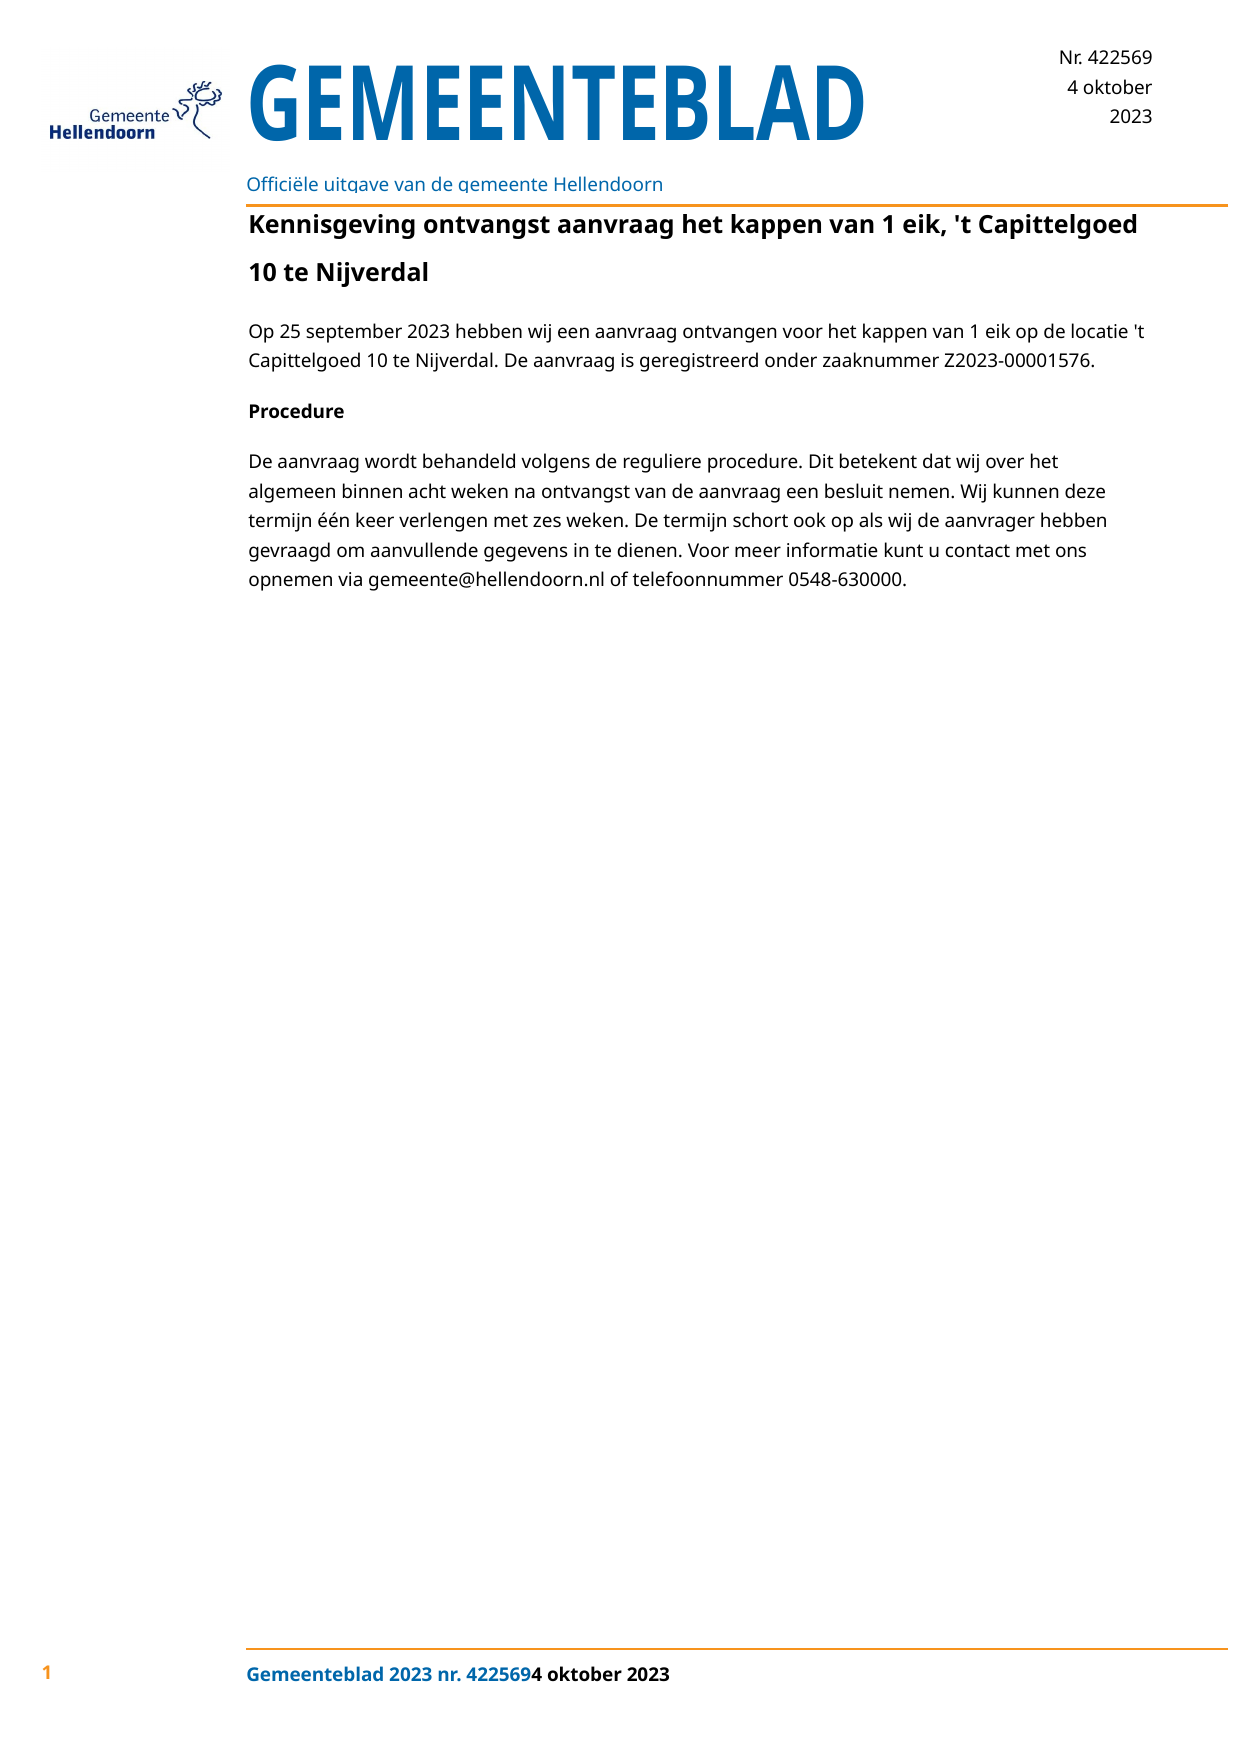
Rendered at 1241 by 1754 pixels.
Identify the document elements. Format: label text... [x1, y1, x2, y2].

text De aanvraag wordt behandeld volgens de reguliere procedure. Dit betekent dat wij over het algemeen binnen acht weken na ontvangst van de aanvraag een besluit nemen. Wij kunnen deze termijn één keer verlengen met zes weken. De termijn schort ook op als wij de aanvrager hebben gevraagd om aanvullende gegevens in te dienen. Voor meer informatie kunt u contact met ons opnemen via gemeente@hellendoorn.nl of telefoonnummer 0548-630000. [248, 448, 1152, 592]
text Op 25 september 2023 hebben wij een aanvraag ontvangen voor het kappen van 1 eik op de locatie 't Capittelgoed 10 te Nijverdal. De aanvraag is geregistreerd onder zaaknummer Z2023-00001576. [248, 318, 1152, 373]
picture [41, 47, 231, 172]
text Kennisgeving ontvangst aanvraag het kappen van 1 eik, 't Capittelgoed 10 te Nijverdal [248, 207, 1152, 288]
text Procedure [248, 398, 1152, 424]
